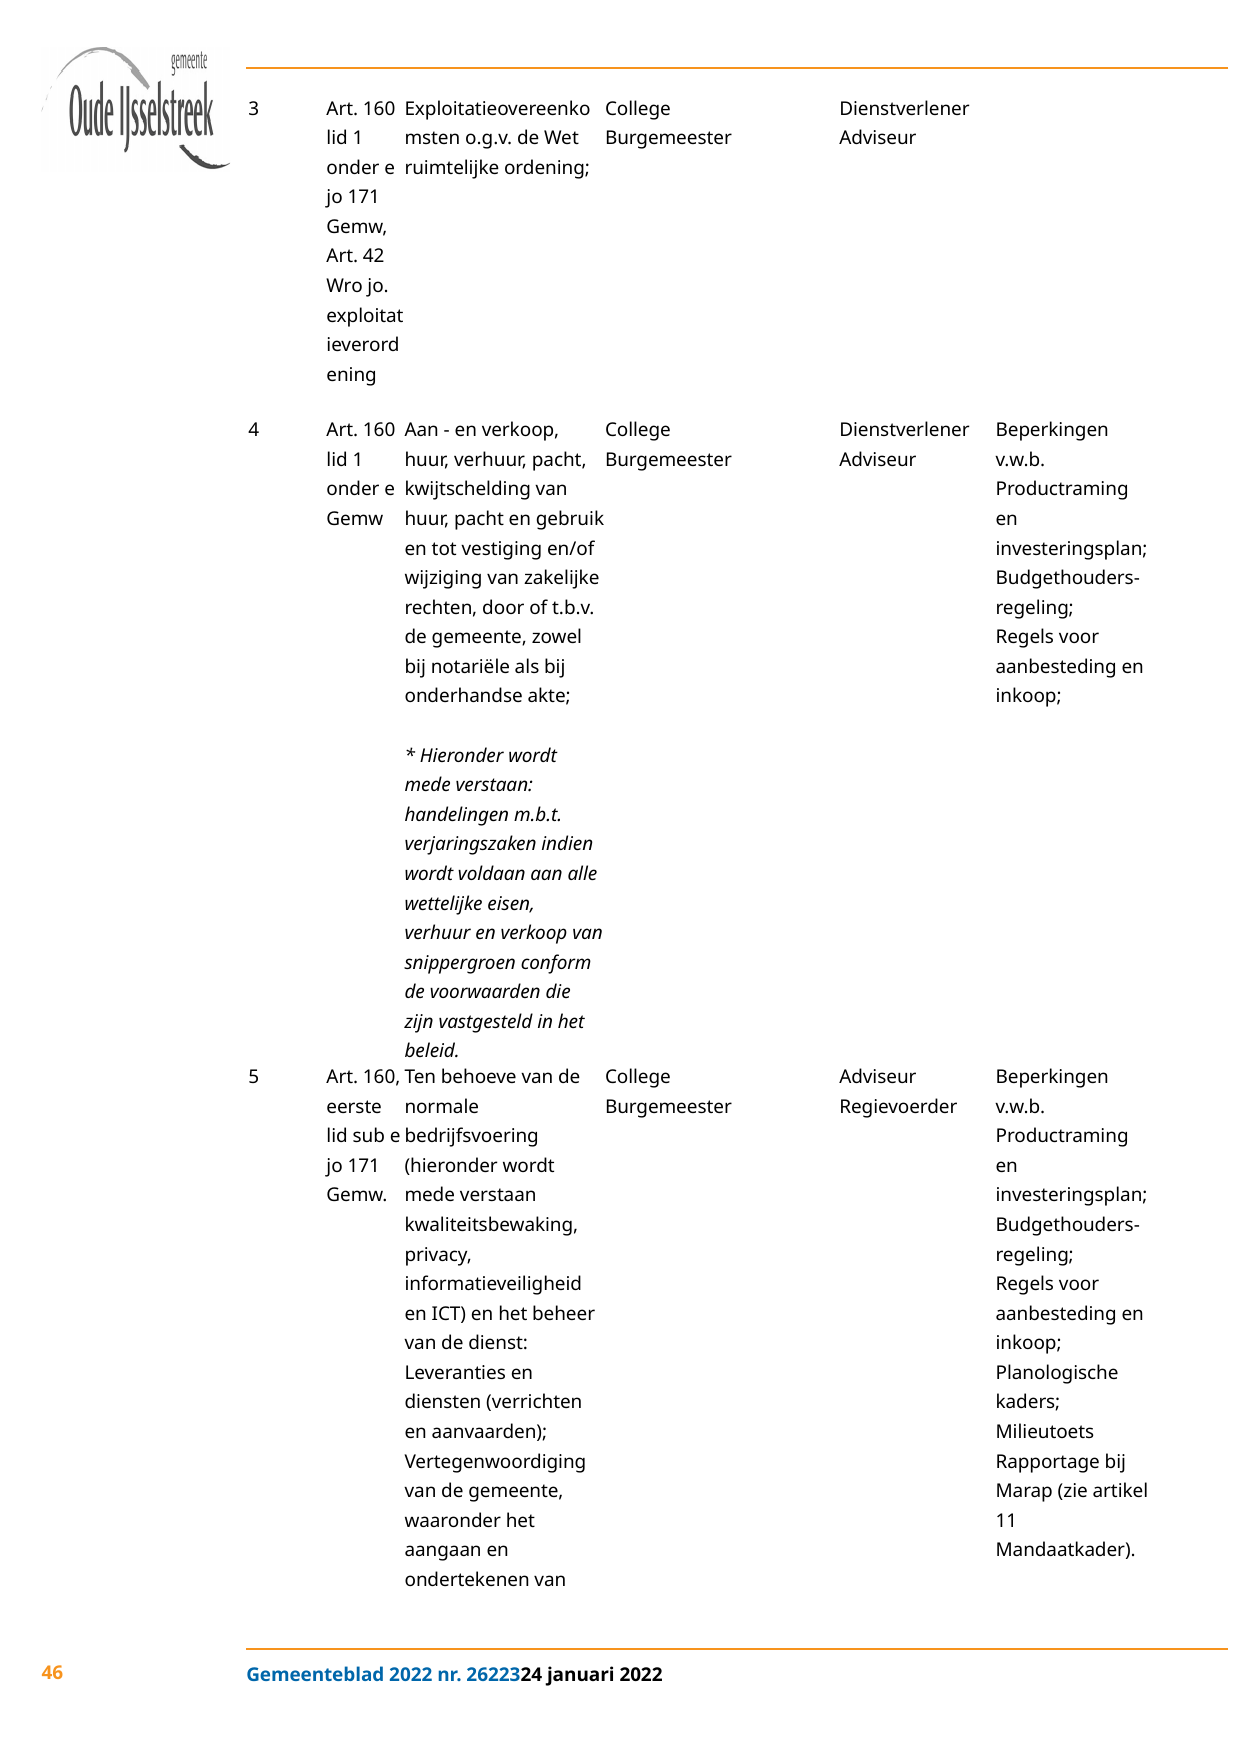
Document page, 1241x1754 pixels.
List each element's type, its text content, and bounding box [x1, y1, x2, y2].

table_cell Beperkingen v.w.b. Productraming en investeringsplan; Budgethouders- regeling; Regels voor aanbesteding en inkoop; Planologische kaders; Milieutoets Rapportage bij Marap (zie artikel 11 Mandaatkader). [995, 1063, 1152, 1592]
table_cell Dienstverlener Adviseur [839, 95, 995, 416]
table_cell College Burgemeester [605, 416, 839, 1063]
table_cell Art. 160 lid 1 onder e jo 171 Gemw, Art. 42 Wro jo. exploitatieverordening [326, 95, 404, 416]
picture [41, 47, 231, 172]
table_cell 4 [248, 416, 326, 1063]
table_cell Adviseur Regievoerder [839, 1063, 995, 1592]
table_cell 5 [248, 1063, 326, 1592]
table_cell College Burgemeester [605, 95, 839, 416]
table_cell Ten behoeve van de normale bedrijfsvoering (hieronder wordt mede verstaan kwaliteitsbewaking, privacy, informatieveiligheid en ICT) en het beheer van de dienst: Leveranties en diensten (verrichten en aanvaarden); Vertegenwoordiging van de gemeente, waaronder het aangaan en ondertekenen van [404, 1063, 605, 1592]
table_cell [995, 95, 1152, 416]
table_cell Dienstverlener Adviseur [839, 416, 995, 1063]
table_cell Art. 160, eerste lid sub e jo 171 Gemw. [326, 1063, 404, 1592]
table_cell Art. 160 lid 1 onder e Gemw [326, 416, 404, 1063]
table_cell College Burgemeester [605, 1063, 839, 1592]
table_cell 3 [248, 95, 326, 416]
table_cell Aan - en verkoop, huur, verhuur, pacht, kwijtschelding van huur, pacht en gebruik en tot vestiging en/of wijziging van zakelijke rechten, door of t.b.v. de gemeente, zowel bij notariële als bij onderhandse akte; * Hieronder wordt mede verstaan: handelingen m.b.t. verjaringszaken indien wordt voldaan aan alle wettelijke eisen, verhuur en verkoop van snippergroen conform de voorwaarden die zijn vastgesteld in het beleid. [404, 416, 605, 1063]
table_cell Beperkingen v.w.b. Productraming en investeringsplan; Budgethouders- regeling; Regels voor aanbesteding en inkoop; [995, 416, 1152, 1063]
table_cell Exploitatieovereenkomsten o.g.v. de Wet ruimtelijke ordening; [404, 95, 605, 416]
